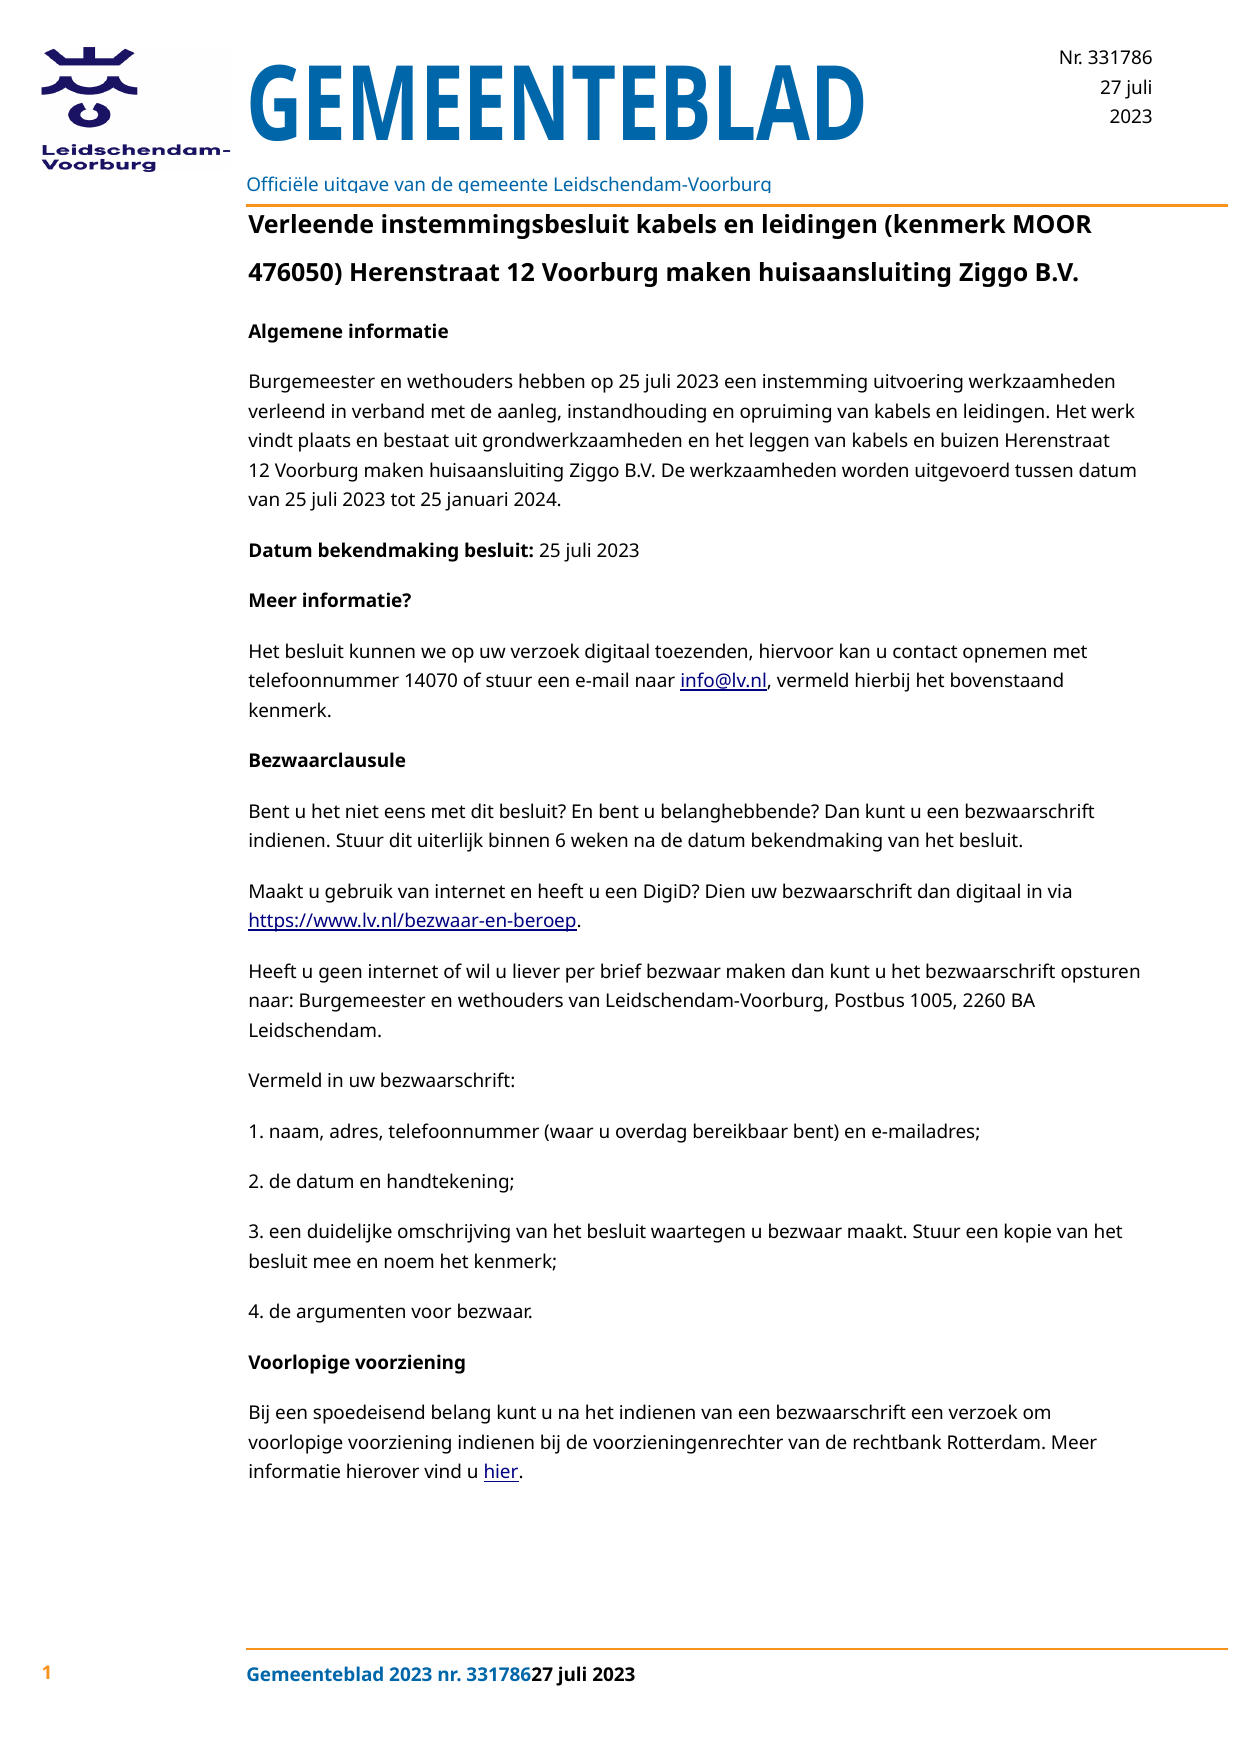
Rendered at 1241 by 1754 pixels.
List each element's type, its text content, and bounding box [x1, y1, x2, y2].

text Maakt u gebruik van internet en heeft u een DigiD? Dien uw bezwaarschrift dan digitaal in via https://www.lv.nl/bezwaar-en-beroep. [248, 878, 1152, 933]
text 1. naam, adres, telefoonnummer (waar u overdag bereikbaar bent) en e-mailadres; [248, 1118, 1152, 1144]
text Algemene informatie [248, 318, 1152, 344]
text Bent u het niet eens met dit besluit? En bent u belanghebbende? Dan kunt u een bezwaarschrift indienen. Stuur dit uiterlijk binnen 6 weken na de datum bekendmaking van het besluit. [248, 798, 1152, 853]
text Bij een spoedeisend belang kunt u na het indienen van een bezwaarschrift een verzoek om voorlopige voorziening indienen bij de voorzieningenrechter van de rechtbank Rotterdam. Meer informatie hierover vind u hier. [248, 1399, 1152, 1484]
text Bezwaarclausule [248, 747, 1152, 773]
text 3. een duidelijke omschrijving van het besluit waartegen u bezwaar maakt. Stuur een kopie van het besluit mee en noem het kenmerk; [248, 1219, 1152, 1274]
text Vermeld in uw bezwaarschrift: [248, 1067, 1152, 1093]
text 2. de datum en handtekening; [248, 1168, 1152, 1194]
text Het besluit kunnen we op uw verzoek digitaal toezenden, hiervoor kan u contact opnemen met telefoonnummer 14070 of stuur een e-mail naar info@lv.nl, vermeld hierbij het bovenstaand kenmerk. [248, 638, 1152, 723]
text Verleende instemmingsbesluit kabels en leidingen (kenmerk MOOR 476050) Herenstraat 12 Voorburg maken huisaansluiting Ziggo B.V. [248, 207, 1152, 288]
text Voorlopige voorziening [248, 1349, 1152, 1375]
text 4. de argumenten voor bezwaar. [248, 1299, 1152, 1324]
text Heeft u geen internet of wil u liever per brief bezwaar maken dan kunt u het bezwaarschrift opsturen naar: Burgemeester en wethouders van Leidschendam-Voorburg, Postbus 1005, 2260 BA Leidschendam. [248, 958, 1152, 1043]
text Meer informatie? [248, 587, 1152, 613]
text Datum bekendmaking besluit: 25 juli 2023 [248, 537, 1152, 563]
text Burgemeester en wethouders hebben op 25 juli 2023 een instemming uitvoering werkzaamheden verleend in verband met de aanleg, instandhouding en opruiming van kabels en leidingen. Het werk vindt plaats en bestaat uit grondwerkzaamheden en het leggen van kabels en buizen Herenstraat 12 Voorburg maken huisaansluiting Ziggo B.V. De werkzaamheden worden uitgevoerd tussen datum van 25 juli 2023 tot 25 januari 2024. [248, 368, 1152, 512]
picture [41, 47, 231, 172]
